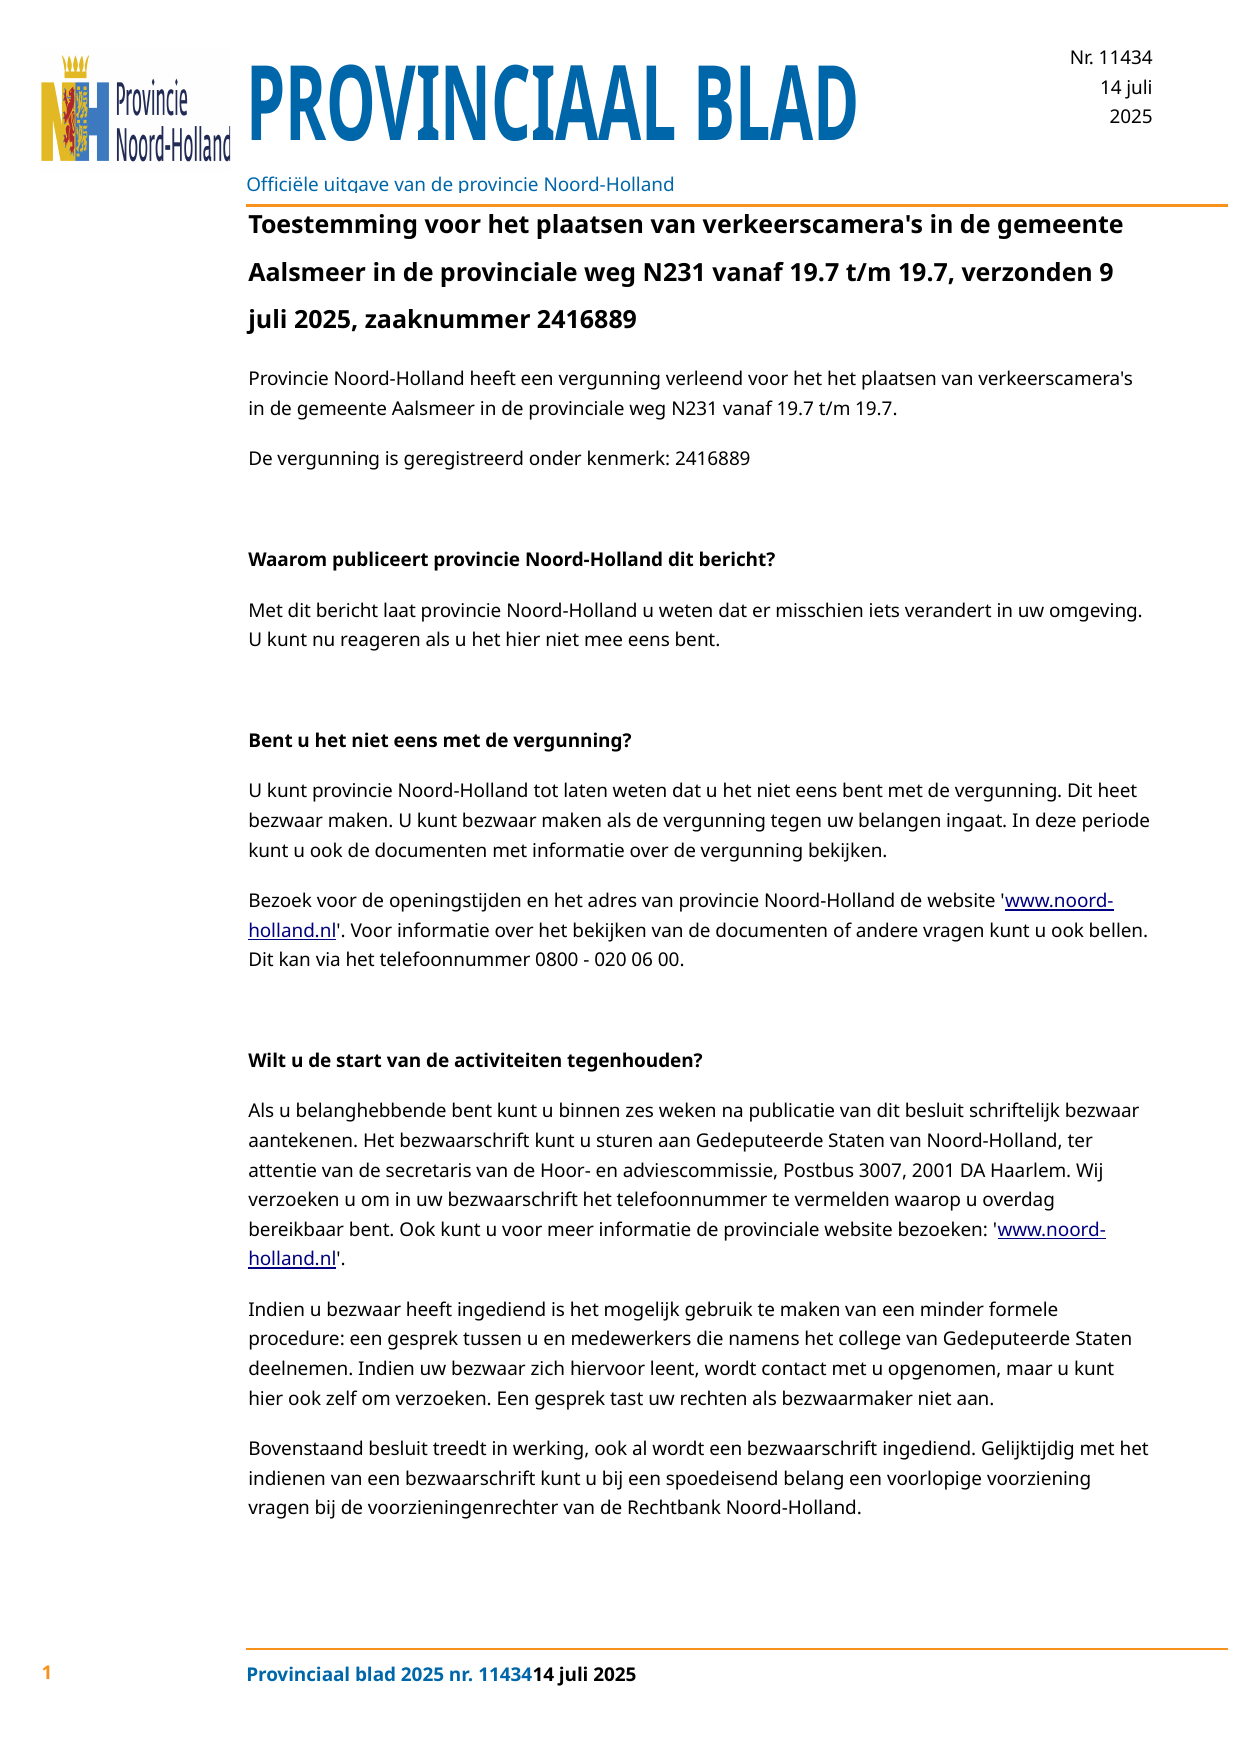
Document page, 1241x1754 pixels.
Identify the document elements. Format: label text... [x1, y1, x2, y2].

picture [41, 47, 231, 172]
text De vergunning is geregistreerd onder kenmerk: 2416889 [248, 446, 1152, 471]
text Toestemming voor het plaatsen van verkeerscamera's in de gemeente Aalsmeer in de provinciale weg N231 vanaf 19.7 t/m 19.7, verzonden 9 juli 2025, zaaknummer 2416889 [248, 207, 1152, 336]
text Bezoek voor de openingstijden en het adres van provincie Noord-Holland de website 'www.noord-holland.nl'. Voor informatie over het bekijken van de documenten of andere vragen kunt u ook bellen. Dit kan via het telefoonnummer 0800 - 020 06 00. [248, 887, 1152, 972]
text Indien u bezwaar heeft ingediend is het mogelijk gebruik te maken van een minder formele procedure: een gesprek tussen u en medewerkers die namens het college van Gedeputeerde Staten deelnemen. Indien uw bezwaar zich hiervoor leent, wordt contact met u opgenomen, maar u kunt hier ook zelf om verzoeken. Een gesprek tast uw rechten als bezwaarmaker niet aan. [248, 1296, 1152, 1410]
text Bovenstaand besluit treedt in werking, ook al wordt een bezwaarschrift ingediend. Gelijktijdig met het indienen van een bezwaarschrift kunt u bij een spoedeisend belang een voorlopige voorziening vragen bij de voorzieningenrechter van de Rechtbank Noord-Holland. [248, 1435, 1152, 1520]
text U kunt provincie Noord-Holland tot laten weten dat u het niet eens bent met de vergunning. Dit heet bezwaar maken. U kunt bezwaar maken als de vergunning tegen uw belangen ingaat. In deze periode kunt u ook de documenten met informatie over de vergunning bekijken. [248, 778, 1152, 862]
text Provincie Noord-Holland heeft een vergunning verleend voor het het plaatsen van verkeerscamera's in de gemeente Aalsmeer in de provinciale weg N231 vanaf 19.7 t/m 19.7. [248, 366, 1152, 421]
text Waarom publiceert provincie Noord-Holland dit bericht? [248, 546, 1152, 572]
text Wilt u de start van de activiteiten tegenhouden? [248, 1047, 1152, 1073]
text Bent u het niet eens met de vergunning? [248, 727, 1152, 753]
text Met dit bericht laat provincie Noord-Holland u weten dat er misschien iets verandert in uw omgeving. U kunt nu reageren als u het hier niet mee eens bent. [248, 597, 1152, 652]
text Als u belanghebbende bent kunt u binnen zes weken na publicatie van dit besluit schriftelijk bezwaar aantekenen. Het bezwaarschrift kunt u sturen aan Gedeputeerde Staten van Noord-Holland, ter attentie van de secretaris van de Hoor- en adviescommissie, Postbus 3007, 2001 DA Haarlem. Wij verzoeken u om in uw bezwaarschrift het telefoonnummer te vermelden waarop u overdag bereikbaar bent. Ook kunt u voor meer informatie de provinciale website bezoeken: 'www.noord-holland.nl'. [248, 1098, 1152, 1271]
